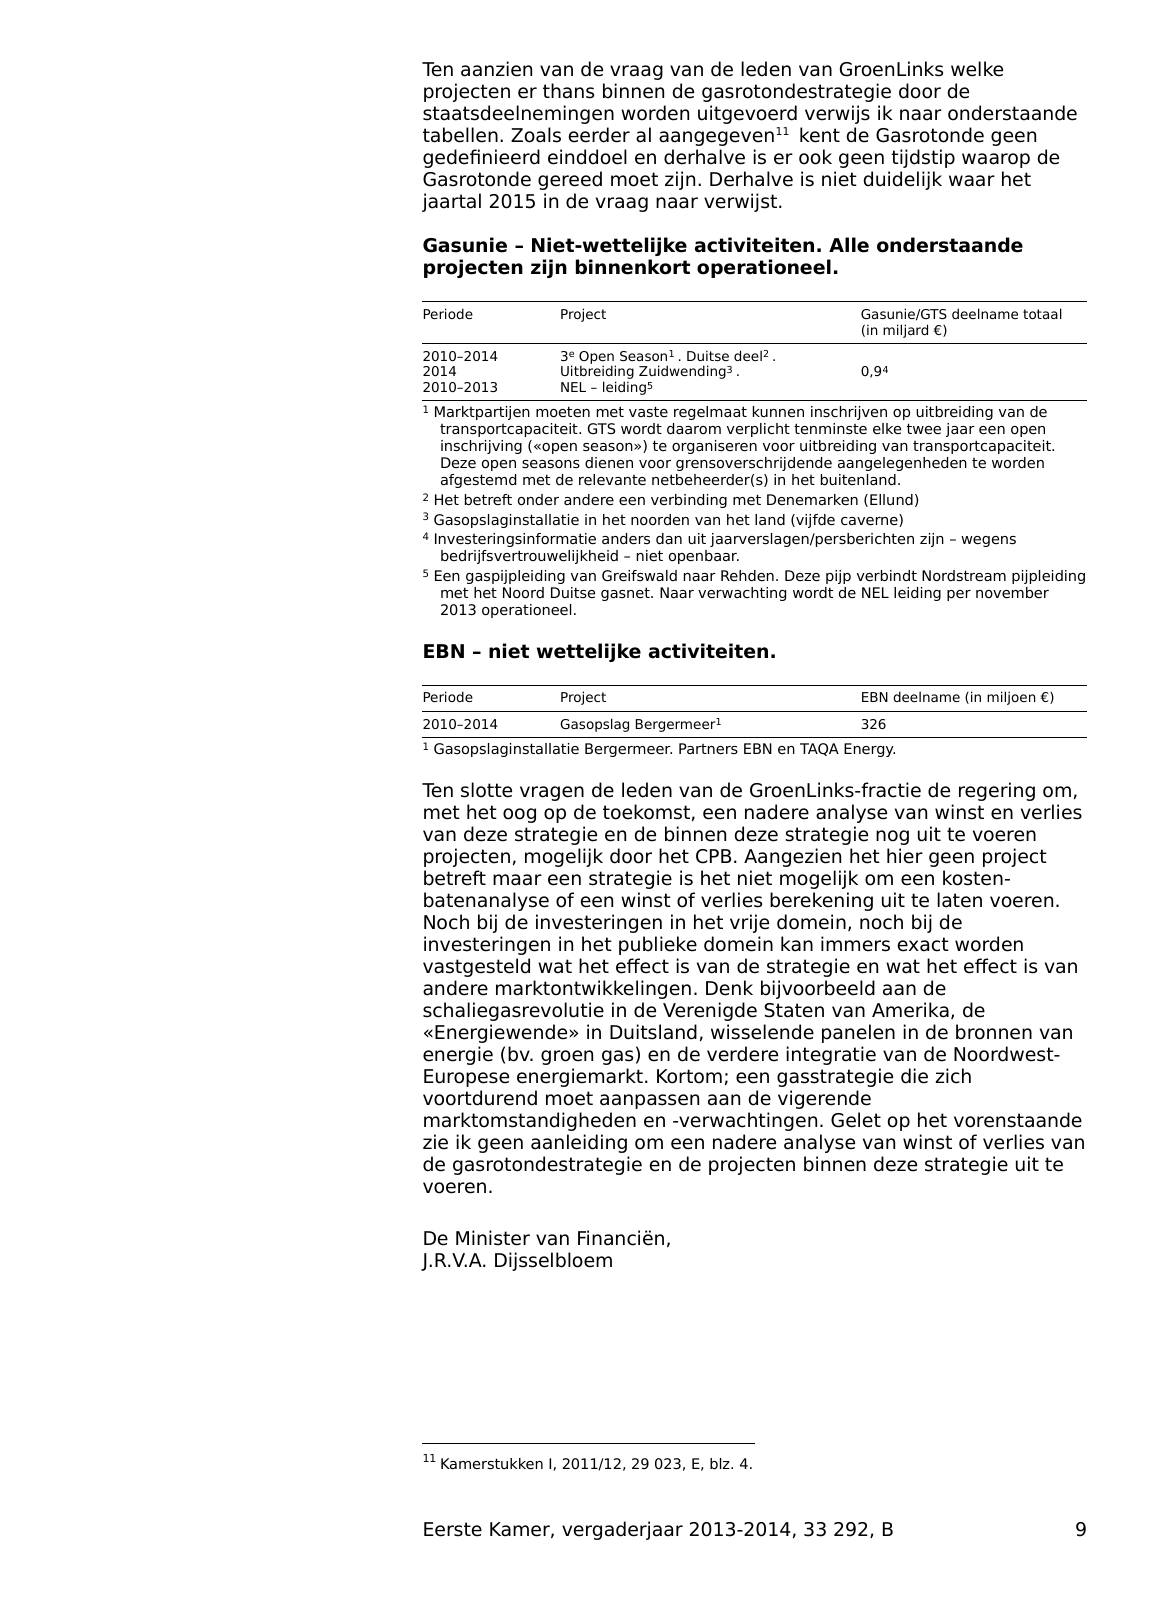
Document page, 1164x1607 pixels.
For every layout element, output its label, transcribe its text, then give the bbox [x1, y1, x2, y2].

table_cell 3e Open Season1. Duitse deel2. [554, 344, 855, 364]
table_header Gasunie/GTS deelname totaal (in miljard €) [855, 302, 1087, 343]
table_cell 0,94 [855, 364, 1087, 380]
table_cell 1 Gasopslaginstallatie Bergermeer. Partners EBN en TAQA Energy. [422, 738, 1087, 758]
table_cell 2010–2014 [422, 712, 554, 737]
table_header EBN deelname (in miljoen €) [855, 686, 1087, 711]
table_cell Uitbreiding Zuidwending3. [554, 364, 855, 380]
text Kamerstukken I, 2011/12, 29 023, E, blz. 4. [422, 1452, 1087, 1474]
text Ten slotte vragen de leden van de GroenLinks-fractie de regering om, met het oog op de toekomst, een nadere analyse van winst en verlies van deze strategie en de binnen deze strategie nog uit te voeren projecten, mogelijk door het CPB. Aangezien het hier geen project betreft maar een strategie is het niet mogelijk om een kosten-batenanalyse of een winst of verlies berekening uit te laten voeren. Noch bij de investeringen in het vrije domein, noch bij de investeringen in het publieke domein kan immers exact worden vastgesteld wat het effect is van de strategie en wat het effect is van andere marktontwikkelingen. Denk bijvoorbeeld aan de schaliegasrevolutie in de Verenigde Staten van Amerika, de «Energiewende» in Duitsland, wisselende panelen in de bronnen van energie (bv. groen gas) en de verdere integratie van de Noordwest-Europese energiemarkt. Kortom; een gasstrategie die zich voortdurend moet aanpassen aan de vigerende marktomstandigheden en -verwachtingen. Gelet op het vorenstaande zie ik geen aanleiding om een nadere analyse van winst of verlies van de gasrotondestrategie en de projecten binnen deze strategie uit te voeren. [422, 780, 1087, 1197]
table_header Project [554, 302, 855, 343]
text Gasunie – Niet-wettelijke activiteiten. Alle onderstaande projecten zijn binnenkort operationeel. [422, 235, 1087, 279]
table_cell [855, 344, 1087, 364]
table_cell Gasopslag Bergermeer1 [554, 712, 855, 737]
table_cell 326 [855, 712, 1087, 737]
table_cell 2014 [422, 364, 554, 380]
table_cell 2010–2014 [422, 344, 554, 364]
text EBN – niet wettelijke activiteiten. [422, 641, 1087, 663]
table_header Periode [422, 302, 554, 343]
table_cell NEL – leiding5 [554, 380, 855, 400]
table_cell 1 Marktpartijen moeten met vaste regelmaat kunnen inschrijven op uitbreiding van de transportcapaciteit. GTS wordt daarom verplicht tenminste elke twee jaar een open inschrijving («open season») te organiseren voor uitbreiding van transportcapaciteit. Deze open seasons dienen voor grensoverschrijdende aangelegenheden te worden afgestemd met de relevante netbeheerder(s) in het buitenland. 2 Het betreft onder andere een verbinding met Denemarken (Ellund) 3 Gasopslaginstallatie in het noorden van het land (vijfde caverne) 4 Investeringsinformatie anders dan uit jaarverslagen/persberichten zijn – wegens bedrijfsvertrouwelijkheid – niet openbaar. 5 Een gaspijpleiding van Greifswald naar Rehden. Deze pijp verbindt Nordstream pijpleiding met het Noord Duitse gasnet. Naar verwachting wordt de NEL leiding per november 2013 operationeel. [422, 401, 1087, 618]
table_cell [855, 380, 1087, 400]
table_header Project [554, 686, 855, 711]
table_header Periode [422, 686, 554, 711]
text Ten aanzien van de vraag van de leden van GroenLinks welke projecten er thans binnen de gasrotondestrategie door de staatsdeelnemingen worden uitgevoerd verwijs ik naar onderstaande tabellen. Zoals eerder al aangegeven kent de Gasrotonde geen gedefinieerd einddoel en derhalve is er ook geen tijdstip waarop de Gasrotonde gereed moet zijn. Derhalve is niet duidelijk waar het jaartal 2015 in de vraag naar verwijst. [422, 59, 1087, 213]
table_cell 2010–2013 [422, 380, 554, 400]
text De Minister van Financiën, J.R.V.A. Dijsselbloem [422, 1227, 1087, 1271]
